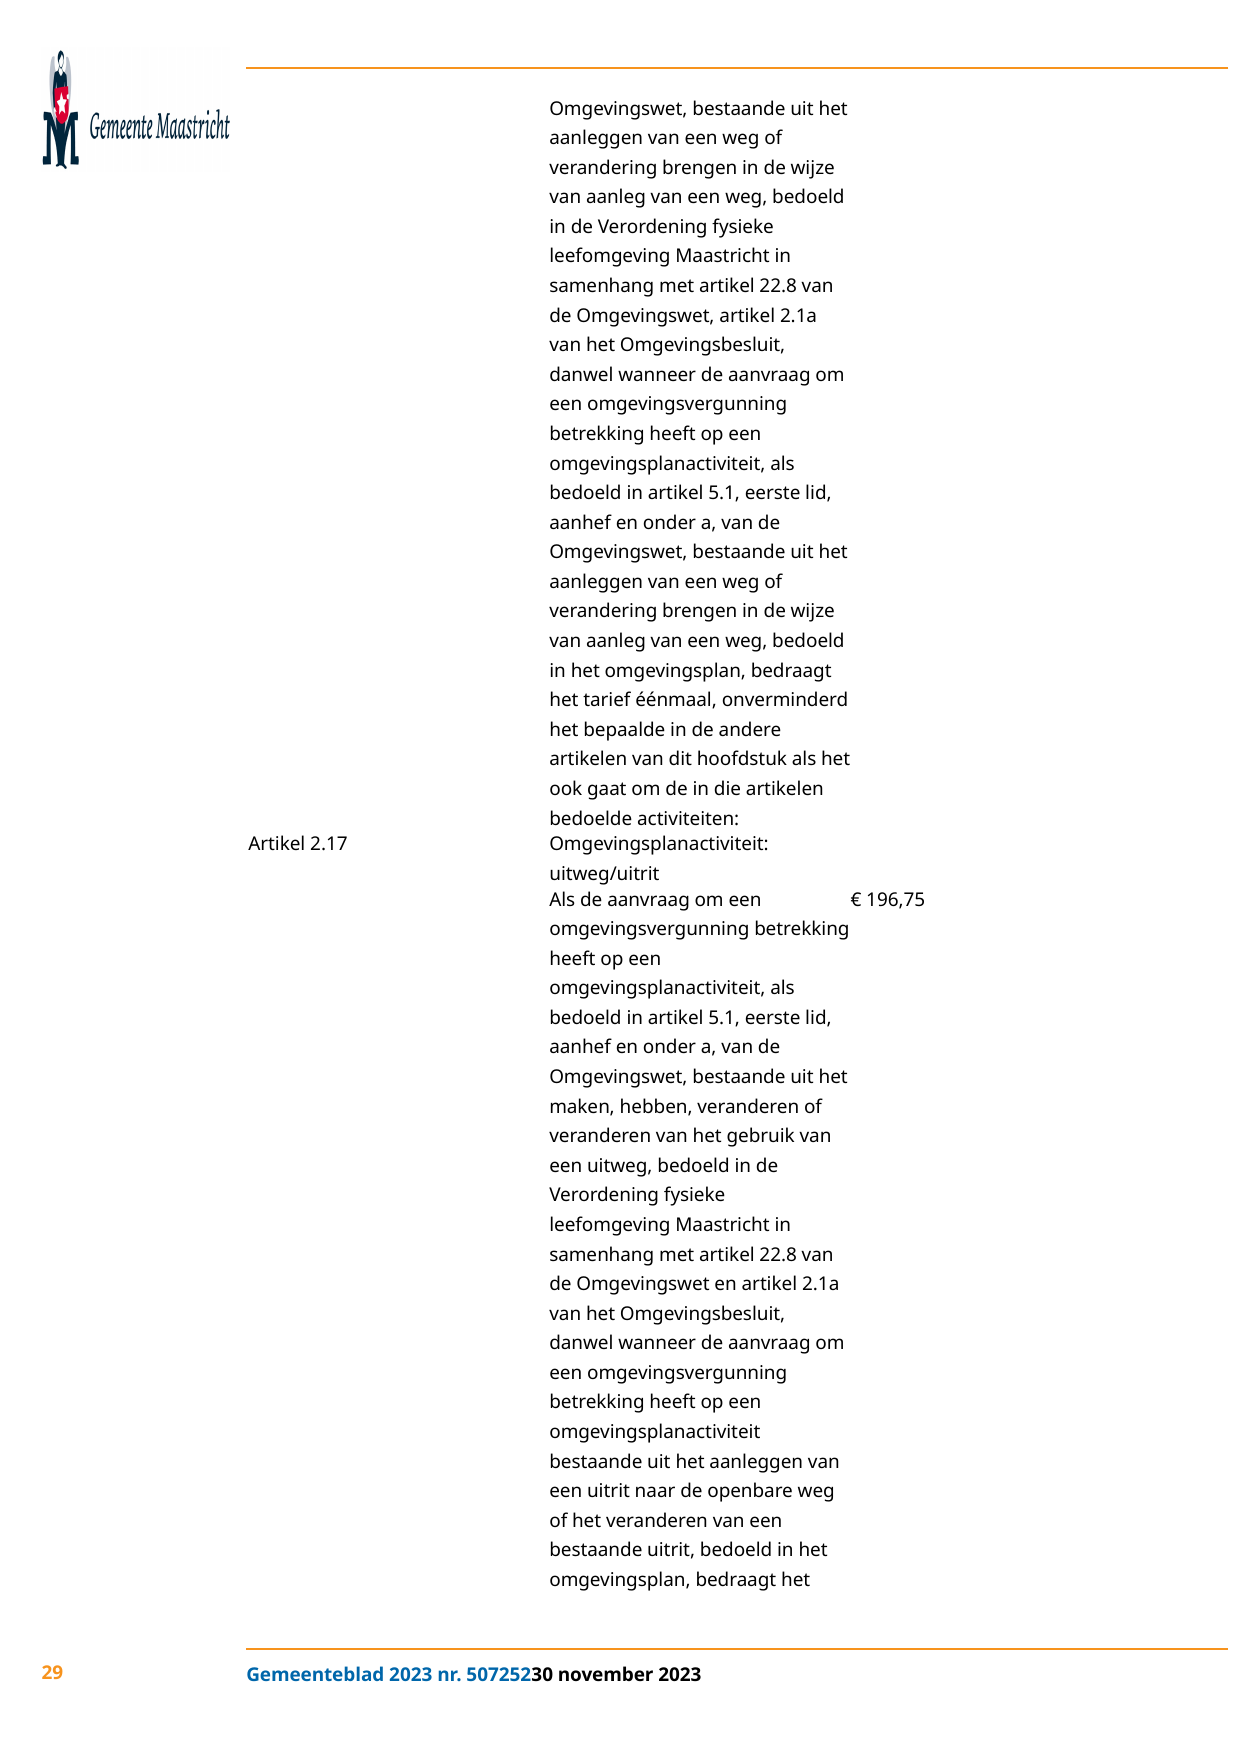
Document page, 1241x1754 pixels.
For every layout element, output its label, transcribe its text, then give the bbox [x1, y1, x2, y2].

table_cell Als de aanvraag om een omgevingsvergunning betrekking heeft op een omgevingsplanactiviteit, als bedoeld in artikel 5.1, eerste lid, aanhef en onder a, van de Omgevingswet, bestaande uit het maken, hebben, veranderen of veranderen van het gebruik van een uitweg, bedoeld in de Verordening fysieke leefomgeving Maastricht in samenhang met artikel 22.8 van de Omgevingswet en artikel 2.1a van het Omgevingsbesluit, danwel wanneer de aanvraag om een omgevingsvergunning betrekking heeft op een omgevingsplanactiviteit bestaande uit het aanleggen van een uitrit naar de openbare weg of het veranderen van een bestaande uitrit, bedoeld in het omgevingsplan, bedraagt het [549, 886, 850, 1592]
table_cell [248, 95, 549, 831]
table_cell [850, 831, 1152, 886]
table_cell [248, 886, 549, 1592]
table_cell Omgevingswet, bestaande uit het aanleggen van een weg of verandering brengen in de wijze van aanleg van een weg, bedoeld in de Verordening fysieke leefomgeving Maastricht in samenhang met artikel 22.8 van de Omgevingswet, artikel 2.1a van het Omgevingsbesluit, danwel wanneer de aanvraag om een omgevingsvergunning betrekking heeft op een omgevingsplanactiviteit, als bedoeld in artikel 5.1, eerste lid, aanhef en onder a, van de Omgevingswet, bestaande uit het aanleggen van een weg of verandering brengen in de wijze van aanleg van een weg, bedoeld in het omgevingsplan, bedraagt het tarief éénmaal, onverminderd het bepaalde in de andere artikelen van dit hoofdstuk als het ook gaat om de in die artikelen bedoelde activiteiten: [549, 95, 850, 831]
table_cell Artikel 2.17 [248, 831, 549, 886]
table_cell [850, 95, 1152, 831]
picture [41, 47, 231, 172]
table_cell Omgevingsplanactiviteit: uitweg/uitrit [549, 831, 850, 886]
table_cell € 196,75 [850, 886, 1152, 1592]
